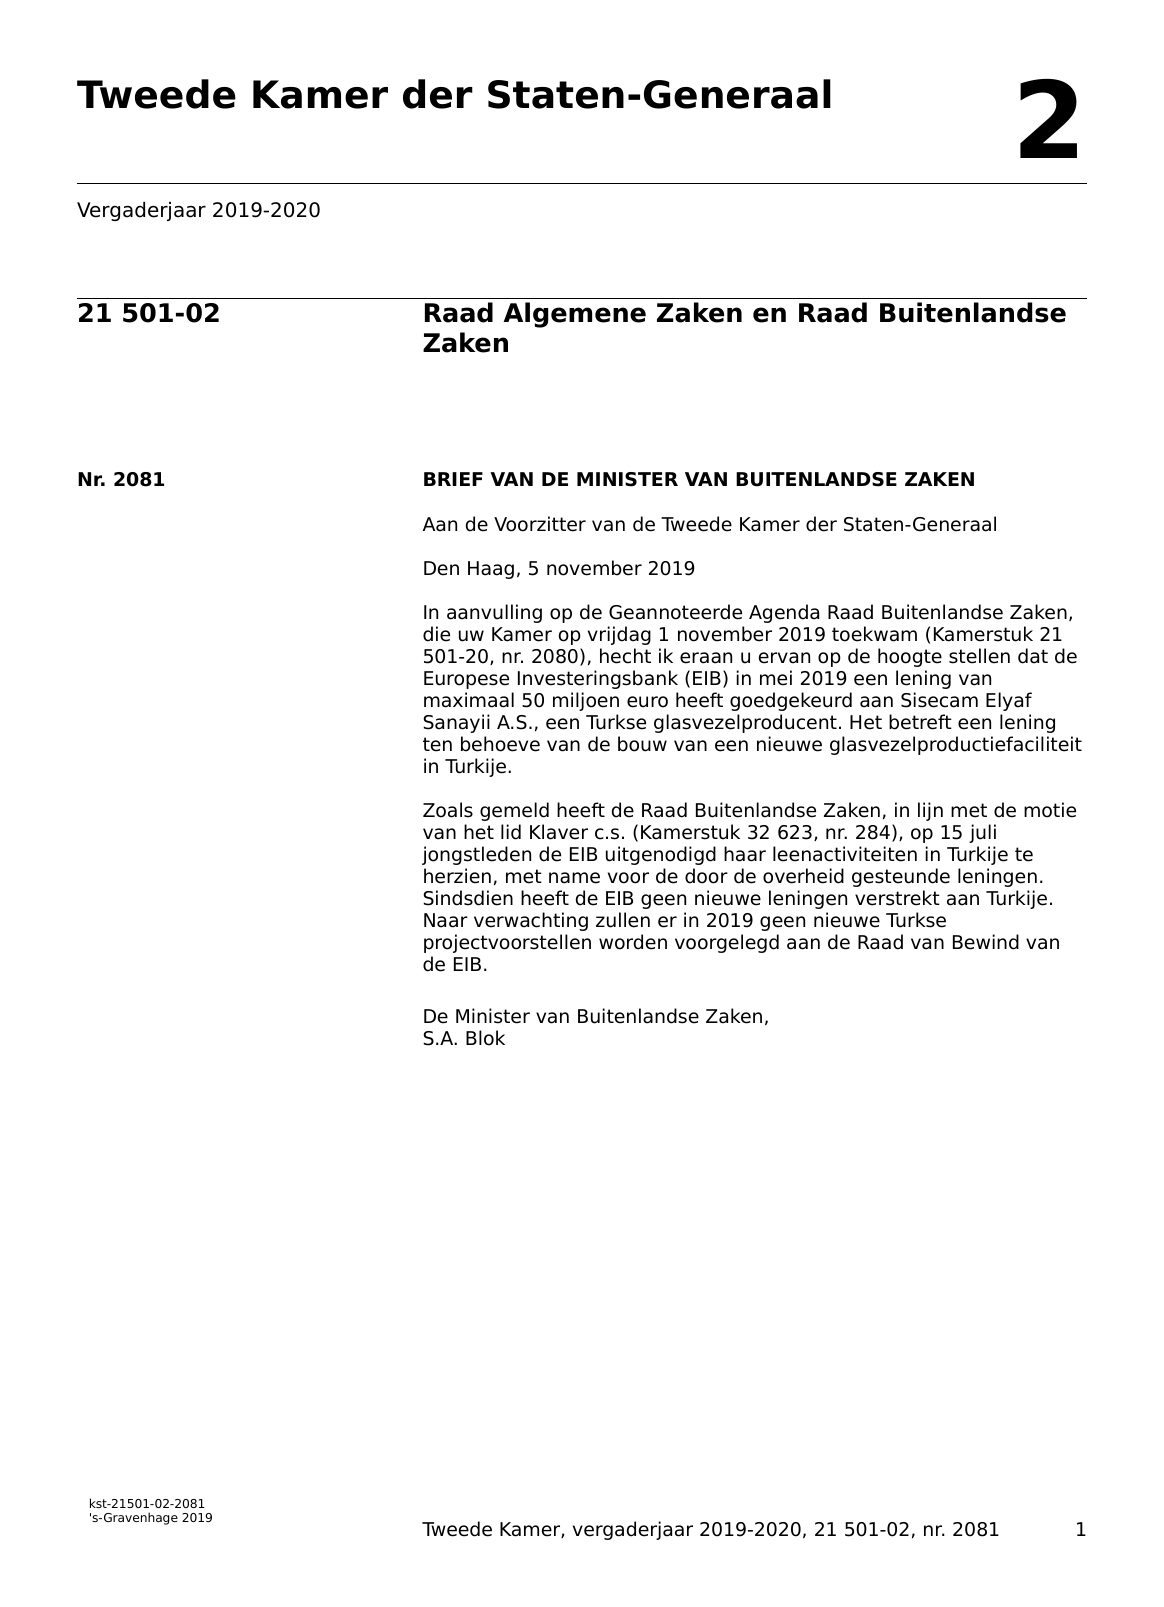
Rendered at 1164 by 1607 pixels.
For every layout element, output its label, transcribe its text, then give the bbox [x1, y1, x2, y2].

table_cell Vergaderjaar 2019-2020 [77, 184, 1087, 298]
text In aanvulling op de Geannoteerde Agenda Raad Buitenlandse Zaken, die uw Kamer op vrijdag 1 november 2019 toekwam (Kamerstuk 21 501-20, nr. 2080), hecht ik eraan u ervan op de hoogte stellen dat de Europese Investeringsbank (EIB) in mei 2019 een lening van maximaal 50 miljoen euro heeft goedgekeurd aan Sisecam Elyaf Sanayii A.S., een Turkse glasvezelproducent. Het betreft een lening ten behoeve van de bouw van een nieuwe glasvezelproductiefaciliteit in Turkije. [422, 602, 1087, 778]
text kst-21501-02-2081 [88, 1497, 323, 1511]
text Aan de Voorzitter van de Tweede Kamer der Staten-Generaal [422, 513, 1087, 536]
table_header 2 [886, 59, 1087, 183]
text De Minister van Buitenlandse Zaken, S.A. Blok [422, 1006, 1087, 1050]
text Den Haag, 5 november 2019 [422, 558, 1087, 580]
subtitle 21 501-02 Raad Algemene Zaken en Raad Buitenlandse Zaken [77, 299, 1087, 358]
text Zoals gemeld heeft de Raad Buitenlandse Zaken, in lijn met de motie van het lid Klaver c.s. (Kamerstuk 32 623, nr. 284), op 15 juli jongstleden de EIB uitgenodigd haar leenactiviteiten in Turkije te herzien, met name voor de door de overheid gesteunde leningen. Sindsdien heeft de EIB geen nieuwe leningen verstrekt aan Turkije. Naar verwachting zullen er in 2019 geen nieuwe Turkse projectvoorstellen worden voorgelegd aan de Raad van Bewind van de EIB. [422, 800, 1087, 976]
subtitle Nr. 2081 BRIEF VAN DE MINISTER VAN BUITENLANDSE ZAKEN [77, 469, 1087, 491]
table_header Tweede Kamer der Staten-Generaal [77, 59, 886, 183]
text 's-Gravenhage 2019 [88, 1511, 323, 1525]
